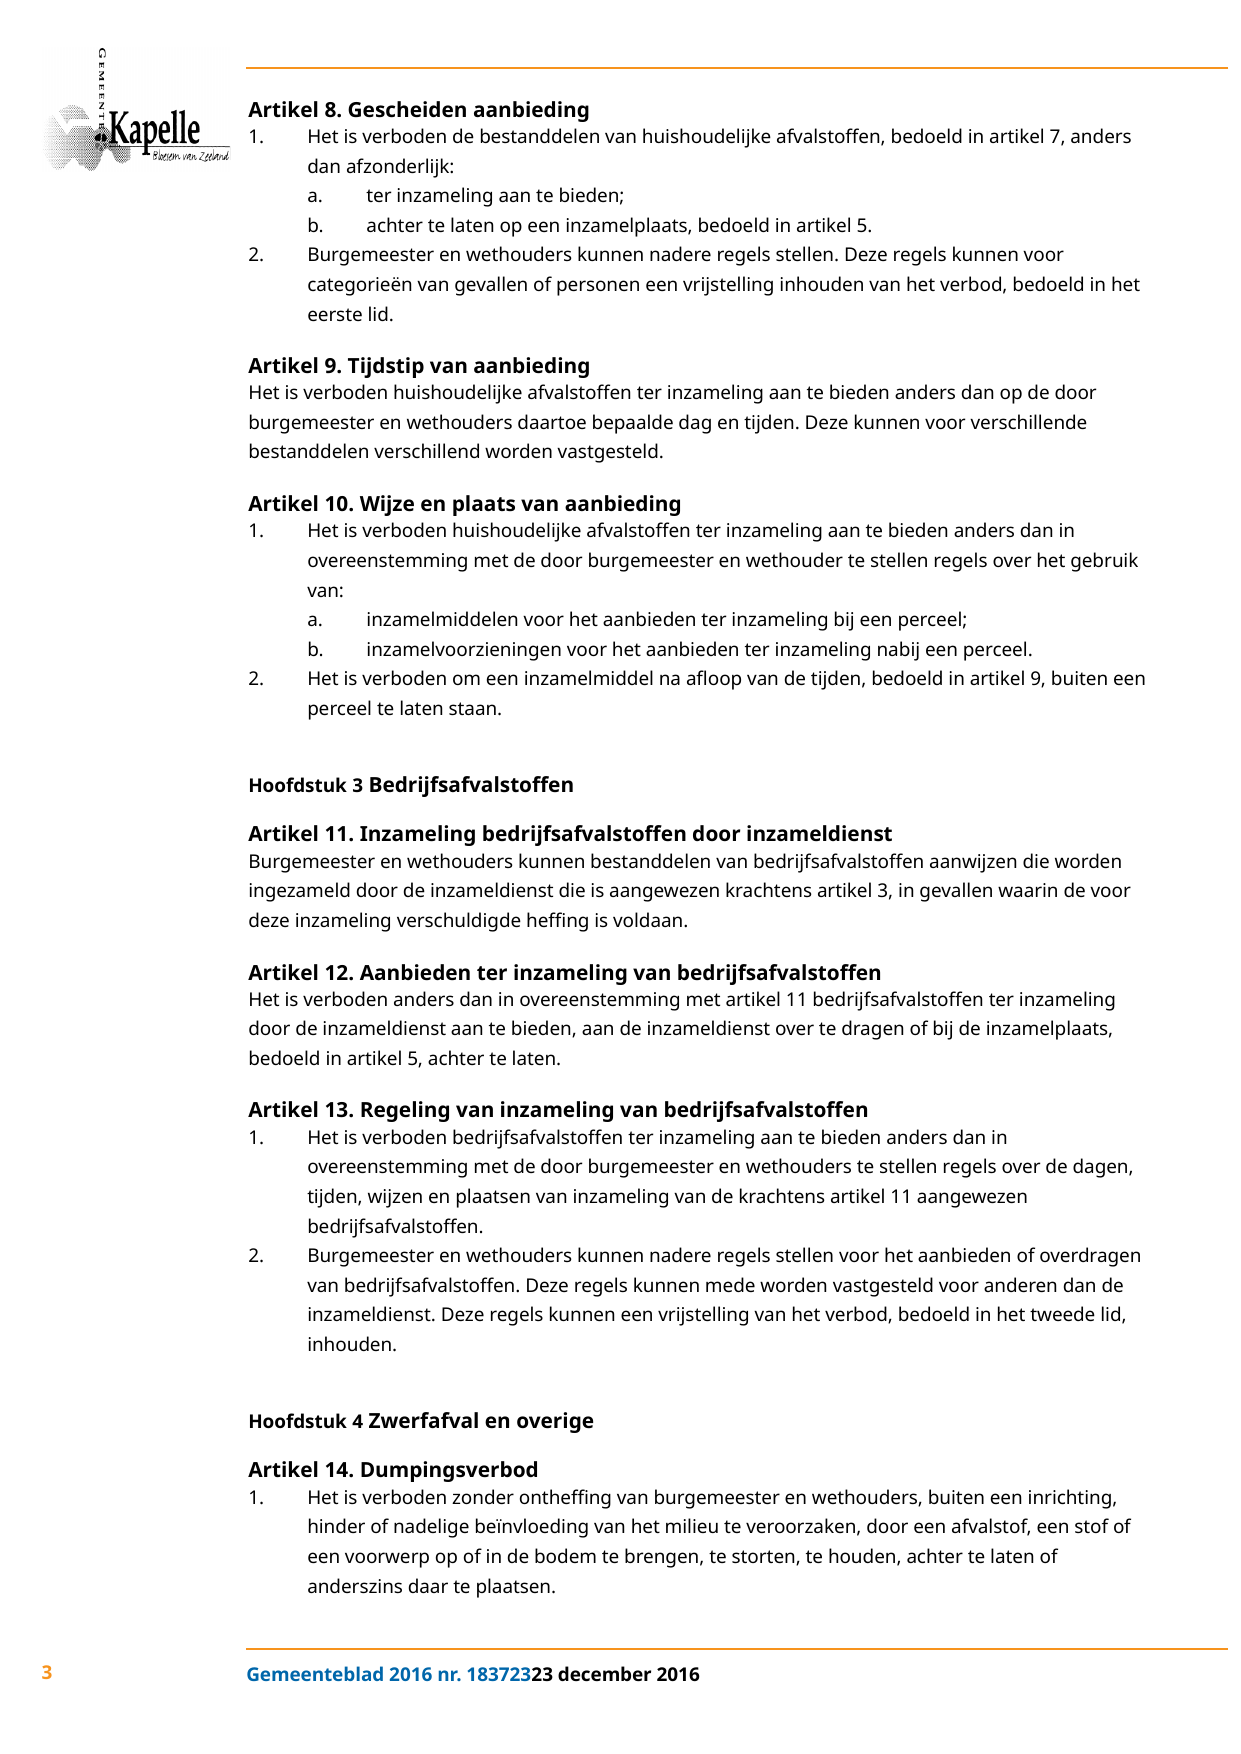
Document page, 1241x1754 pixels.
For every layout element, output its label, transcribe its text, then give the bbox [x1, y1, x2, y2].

list inzamelvoorzieningen voor het aanbieden ter inzameling nabij een perceel. [307, 636, 1152, 662]
list Het is verboden bedrijfsafvalstoffen ter inzameling aan te bieden anders dan in overeenstemming met de door burgemeester en wethouders te stellen regels over de dagen, tijden, wijzen en plaatsen van inzameling van de krachtens artikel 11 aangewezen bedrijfsafvalstoffen. [248, 1124, 1152, 1238]
list Het is verboden huishoudelijke afvalstoffen ter inzameling aan te bieden anders dan in overeenstemming met de door burgemeester en wethouder te stellen regels over het gebruik van: [248, 518, 1152, 602]
list inzamelmiddelen voor het aanbieden ter inzameling bij een perceel; [307, 606, 1152, 632]
text Burgemeester en wethouders kunnen bestanddelen van bedrijfsafvalstoffen aanwijzen die worden ingezameld door de inzameldienst die is aangewezen krachtens artikel 3, in gevallen waarin de voor deze inzameling verschuldigde heffing is voldaan. [248, 848, 1152, 933]
text Artikel 10. Wijze en plaats van aanbieding [248, 489, 1152, 518]
text Artikel 14. Dumpingsverbod [248, 1456, 1152, 1484]
text Hoofdstuk 4 Zwerfafval en overige [248, 1406, 1152, 1435]
text Het is verboden huishoudelijke afvalstoffen ter inzameling aan te bieden anders dan op de door burgemeester en wethouders daartoe bepaalde dag en tijden. Deze kunnen voor verschillende bestanddelen verschillend worden vastgesteld. [248, 379, 1152, 464]
list Burgemeester en wethouders kunnen nadere regels stellen. Deze regels kunnen voor categorieën van gevallen of personen een vrijstelling inhouden van het verbod, bedoeld in het eerste lid. [248, 242, 1152, 326]
text Artikel 11. Inzameling bedrijfsafvalstoffen door inzameldienst [248, 819, 1152, 848]
list Het is verboden om een inzamelmiddel na afloop van de tijden, bedoeld in artikel 9, buiten een perceel te laten staan. [248, 666, 1152, 721]
list achter te laten op een inzamelplaats, bedoeld in artikel 5. [307, 212, 1152, 238]
list Het is verboden zonder ontheffing van burgemeester en wethouders, buiten een inrichting, hinder of nadelige beïnvloeding van het milieu te veroorzaken, door een afvalstof, een stof of een voorwerp op of in de bodem te brengen, te storten, te houden, achter te laten of anderszins daar te plaatsen. [248, 1484, 1152, 1598]
text Artikel 9. Tijdstip van aanbieding [248, 351, 1152, 379]
text Hoofdstuk 3 Bedrijfsafvalstoffen [248, 770, 1152, 799]
text Artikel 13. Regeling van inzameling van bedrijfsafvalstoffen [248, 1096, 1152, 1124]
list ter inzameling aan te bieden; [307, 182, 1152, 208]
text Het is verboden anders dan in overeenstemming met artikel 11 bedrijfsafvalstoffen ter inzameling door de inzameldienst aan te bieden, aan de inzameldienst over te dragen of bij de inzamelplaats, bedoeld in artikel 5, achter te laten. [248, 986, 1152, 1071]
text Artikel 12. Aanbieden ter inzameling van bedrijfsafvalstoffen [248, 958, 1152, 986]
text Artikel 8. Gescheiden aanbieding [248, 95, 1152, 123]
picture [41, 47, 231, 172]
list Het is verboden de bestanddelen van huishoudelijke afvalstoffen, bedoeld in artikel 7, anders dan afzonderlijk: [248, 123, 1152, 178]
list Burgemeester en wethouders kunnen nadere regels stellen voor het aanbieden of overdragen van bedrijfsafvalstoffen. Deze regels kunnen mede worden vastgesteld voor anderen dan de inzameldienst. Deze regels kunnen een vrijstelling van het verbod, bedoeld in het tweede lid, inhouden. [248, 1242, 1152, 1357]
